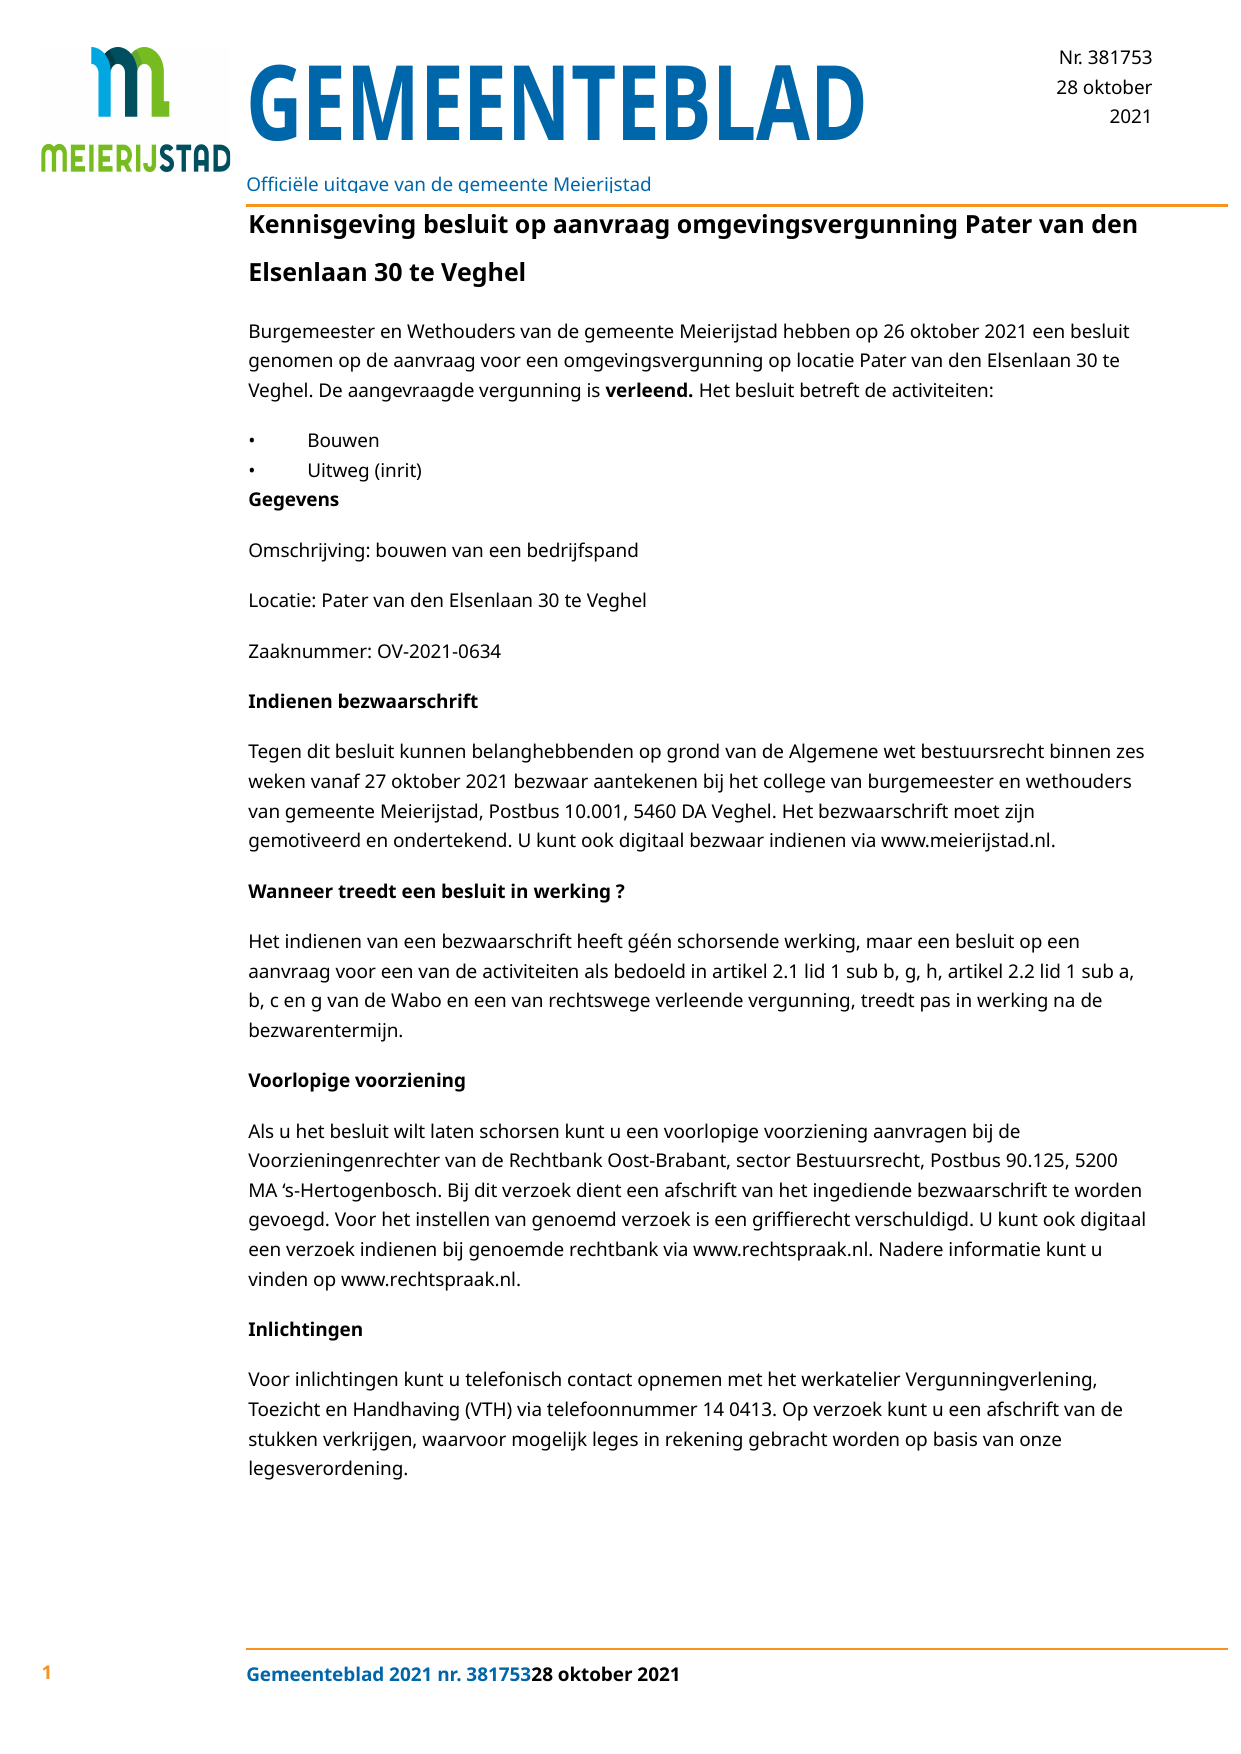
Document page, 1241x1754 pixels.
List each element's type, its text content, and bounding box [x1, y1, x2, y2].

text Zaaknummer: OV-2021-0634 [248, 638, 1152, 664]
text Voorlopige voorziening [248, 1067, 1152, 1093]
text Kennisgeving besluit op aanvraag omgevingsvergunning Pater van den Elsenlaan 30 te Veghel [248, 207, 1152, 288]
text Wanneer treedt een besluit in werking ? [248, 878, 1152, 904]
text Het indienen van een bezwaarschrift heeft géén schorsende werking, maar een besluit op een aanvraag voor een van de activiteiten als bedoeld in artikel 2.1 lid 1 sub b, g, h, artikel 2.2 lid 1 sub a, b, c en g van de Wabo en een van rechtswege verleende vergunning, treedt pas in werking na de bezwarentermijn. [248, 928, 1152, 1043]
text Indienen bezwaarschrift [248, 688, 1152, 714]
text Burgemeester en Wethouders van de gemeente Meierijstad hebben op 26 oktober 2021 een besluit genomen op de aanvraag voor een omgevingsvergunning op locatie Pater van den Elsenlaan 30 te Veghel. De aangevraagde vergunning is verleend. Het besluit betreft de activiteiten: [248, 318, 1152, 403]
list Bouwen [248, 427, 1152, 453]
text Locatie: Pater van den Elsenlaan 30 te Veghel [248, 587, 1152, 613]
text Inlichtingen [248, 1316, 1152, 1342]
picture [41, 47, 231, 172]
text Als u het besluit wilt laten schorsen kunt u een voorlopige voorziening aanvragen bij de Voorzieningenrechter van de Rechtbank Oost-Brabant, sector Bestuursrecht, Postbus 90.125, 5200 MA ‘s-Hertogenbosch. Bij dit verzoek dient een afschrift van het ingediende bezwaarschrift te worden gevoegd. Voor het instellen van genoemd verzoek is een griffierecht verschuldigd. U kunt ook digitaal een verzoek indienen bij genoemde rechtbank via www.rechtspraak.nl. Nadere informatie kunt u vinden op www.rechtspraak.nl. [248, 1118, 1152, 1292]
text Omschrijving: bouwen van een bedrijfspand [248, 537, 1152, 563]
text Voor inlichtingen kunt u telefonisch contact opnemen met het werkatelier Vergunningverlening, Toezicht en Handhaving (VTH) via telefoonnummer 14 0413. Op verzoek kunt u een afschrift van de stukken verkrijgen, waarvoor mogelijk leges in rekening gebracht worden op basis van onze legesverordening. [248, 1367, 1152, 1481]
text Gegevens [248, 487, 1152, 512]
list Uitweg (inrit) [248, 457, 1152, 483]
text Tegen dit besluit kunnen belanghebbenden op grond van de Algemene wet bestuursrecht binnen zes weken vanaf 27 oktober 2021 bezwaar aantekenen bij het college van burgemeester en wethouders van gemeente Meierijstad, Postbus 10.001, 5460 DA Veghel. Het bezwaarschrift moet zijn gemotiveerd en ondertekend. U kunt ook digitaal bezwaar indienen via www.meierijstad.nl. [248, 739, 1152, 853]
